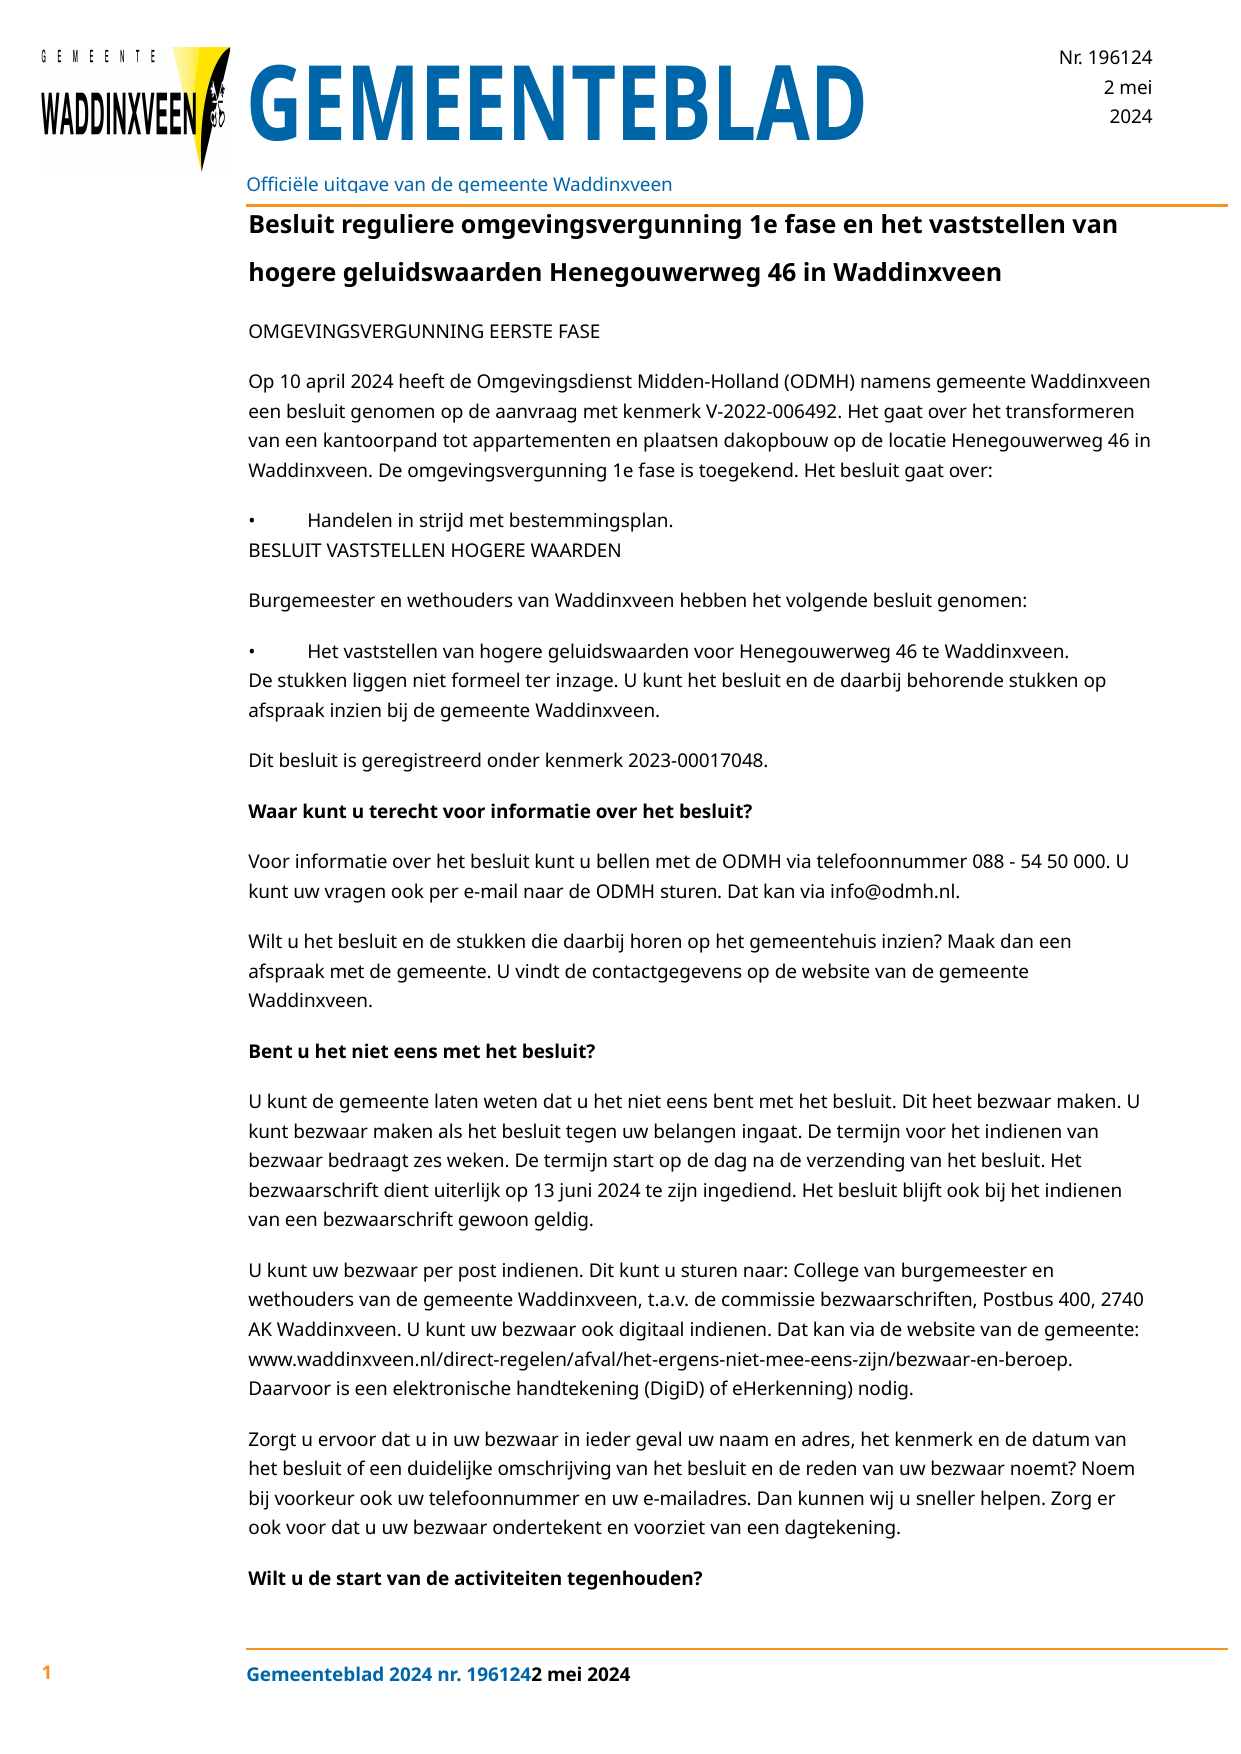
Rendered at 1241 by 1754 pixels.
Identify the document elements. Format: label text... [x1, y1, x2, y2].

text BESLUIT VASTSTELLEN HOGERE WAARDEN [248, 537, 1152, 563]
text U kunt de gemeente laten weten dat u het niet eens bent met het besluit. Dit heet bezwaar maken. U kunt bezwaar maken als het besluit tegen uw belangen ingaat. De termijn voor het indienen van bezwaar bedraagt zes weken. De termijn start op de dag na de verzending van het besluit. Het bezwaarschrift dient uiterlijk op 13 juni 2024 te zijn ingediend. Het besluit blijft ook bij het indienen van een bezwaarschrift gewoon geldig. [248, 1088, 1152, 1232]
text OMGEVINGSVERGUNNING EERSTE FASE [248, 318, 1152, 344]
text Wilt u het besluit en de stukken die daarbij horen op het gemeentehuis inzien? Maak dan een afspraak met de gemeente. U vindt de contactgegevens op de website van de gemeente Waddinxveen. [248, 928, 1152, 1013]
text Burgemeester en wethouders van Waddinxveen hebben het volgende besluit genomen: [248, 587, 1152, 613]
list Handelen in strijd met bestemmingsplan. [248, 507, 1152, 533]
text Voor informatie over het besluit kunt u bellen met de ODMH via telefoonnummer 088 - 54 50 000. U kunt uw vragen ook per e-mail naar de ODMH sturen. Dat kan via info@odmh.nl. [248, 848, 1152, 904]
picture [41, 47, 231, 172]
text Dit besluit is geregistreerd onder kenmerk 2023-00017048. [248, 747, 1152, 773]
text Besluit reguliere omgevingsvergunning 1e fase en het vaststellen van hogere geluidswaarden Henegouwerweg 46 in Waddinxveen [248, 207, 1152, 288]
text Wilt u de start van de activiteiten tegenhouden? [248, 1565, 1152, 1591]
text Waar kunt u terecht voor informatie over het besluit? [248, 798, 1152, 824]
text U kunt uw bezwaar per post indienen. Dit kunt u sturen naar: College van burgemeester en wethouders van de gemeente Waddinxveen, t.a.v. de commissie bezwaarschriften, Postbus 400, 2740 AK Waddinxveen. U kunt uw bezwaar ook digitaal indienen. Dat kan via de website van de gemeente: www.waddinxveen.nl/direct-regelen/afval/het-ergens-niet-mee-eens-zijn/bezwaar-en-beroep. Daarvoor is een elektronische handtekening (DigiD) of eHerkenning) nodig. [248, 1257, 1152, 1401]
text Bent u het niet eens met het besluit? [248, 1038, 1152, 1064]
text De stukken liggen niet formeel ter inzage. U kunt het besluit en de daarbij behorende stukken op afspraak inzien bij de gemeente Waddinxveen. [248, 667, 1152, 723]
list Het vaststellen van hogere geluidswaarden voor Henegouwerweg 46 te Waddinxveen. [248, 638, 1152, 664]
text Op 10 april 2024 heeft de Omgevingsdienst Midden-Holland (ODMH) namens gemeente Waddinxveen een besluit genomen op de aanvraag met kenmerk V-2022-006492. Het gaat over het transformeren van een kantoorpand tot appartementen en plaatsen dakopbouw op de locatie Henegouwerweg 46 in Waddinxveen. De omgevingsvergunning 1e fase is toegekend. Het besluit gaat over: [248, 368, 1152, 483]
text Zorgt u ervoor dat u in uw bezwaar in ieder geval uw naam en adres, het kenmerk en de datum van het besluit of een duidelijke omschrijving van het besluit en de reden van uw bezwaar noemt? Noem bij voorkeur ook uw telefoonnummer en uw e-mailadres. Dan kunnen wij u sneller helpen. Zorg er ook voor dat u uw bezwaar ondertekent en voorziet van een dagtekening. [248, 1426, 1152, 1540]
